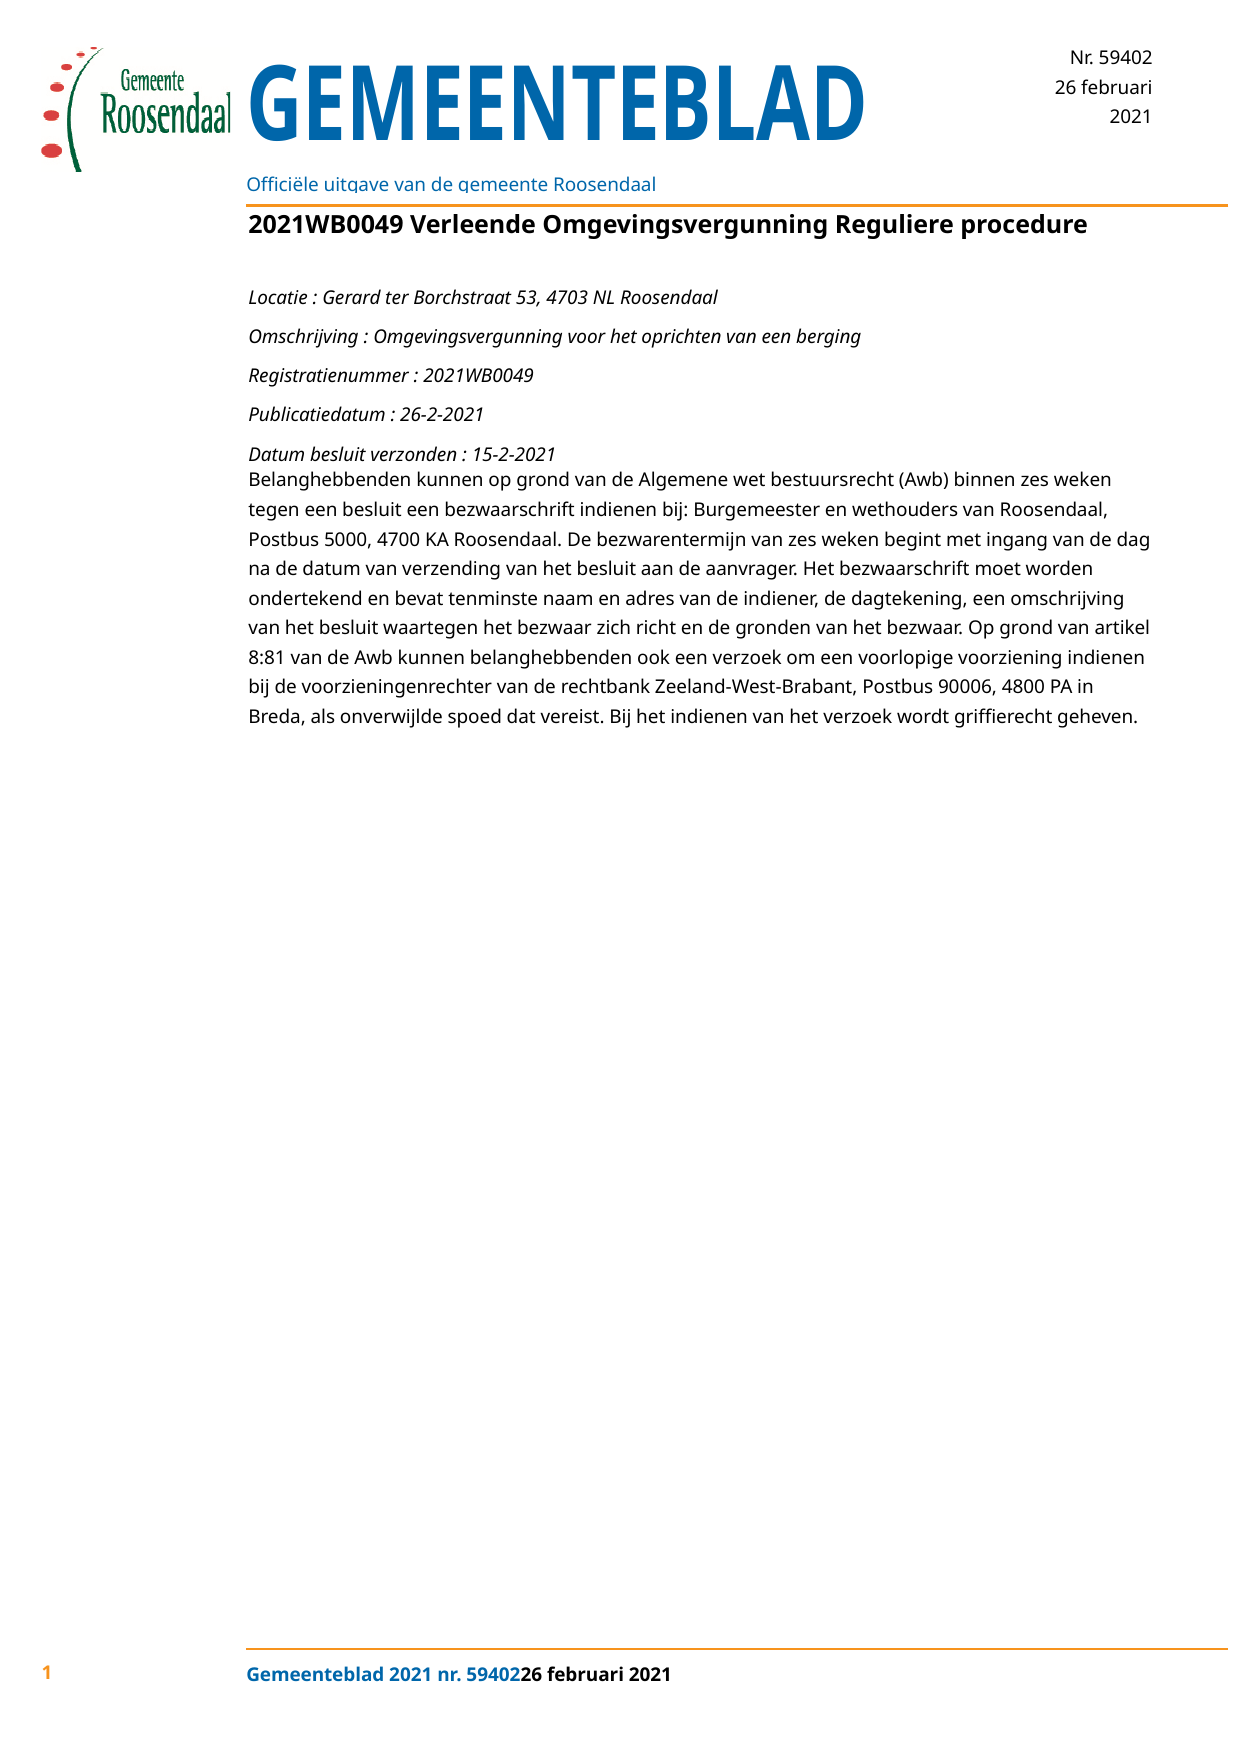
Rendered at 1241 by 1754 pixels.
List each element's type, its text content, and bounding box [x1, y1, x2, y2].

text Datum besluit verzonden : 15-2-2021 [248, 441, 1152, 467]
text Belanghebbenden kunnen op grond van de Algemene wet bestuursrecht (Awb) binnen zes weken tegen een besluit een bezwaarschrift indienen bij: Burgemeester en wethouders van Roosendaal, Postbus 5000, 4700 KA Roosendaal. De bezwarentermijn van zes weken begint met ingang van de dag na de datum van verzending van het besluit aan de aanvrager. Het bezwaarschrift moet worden ondertekend en bevat tenminste naam en adres van de indiener, de dagtekening, een omschrijving van het besluit waartegen het bezwaar zich richt en de gronden van het bezwaar. Op grond van artikel 8:81 van de Awb kunnen belanghebbenden ook een verzoek om een voorlopige voorziening indienen bij de voorzieningenrechter van de rechtbank Zeeland-West-Brabant, Postbus 90006, 4800 PA in Breda, als onverwijlde spoed dat vereist. Bij het indienen van het verzoek wordt griffierecht geheven. [248, 467, 1152, 729]
text Registratienummer : 2021WB0049 [248, 362, 1152, 388]
picture [41, 47, 231, 172]
text Publicatiedatum : 26-2-2021 [248, 402, 1152, 427]
text Omschrijving : Omgevingsvergunning voor het oprichten van een berging [248, 323, 1152, 349]
text 2021WB0049 Verleende Omgevingsvergunning Reguliere procedure [248, 207, 1152, 241]
text Locatie : Gerard ter Borchstraat 53, 4703 NL Roosendaal [248, 284, 1152, 309]
